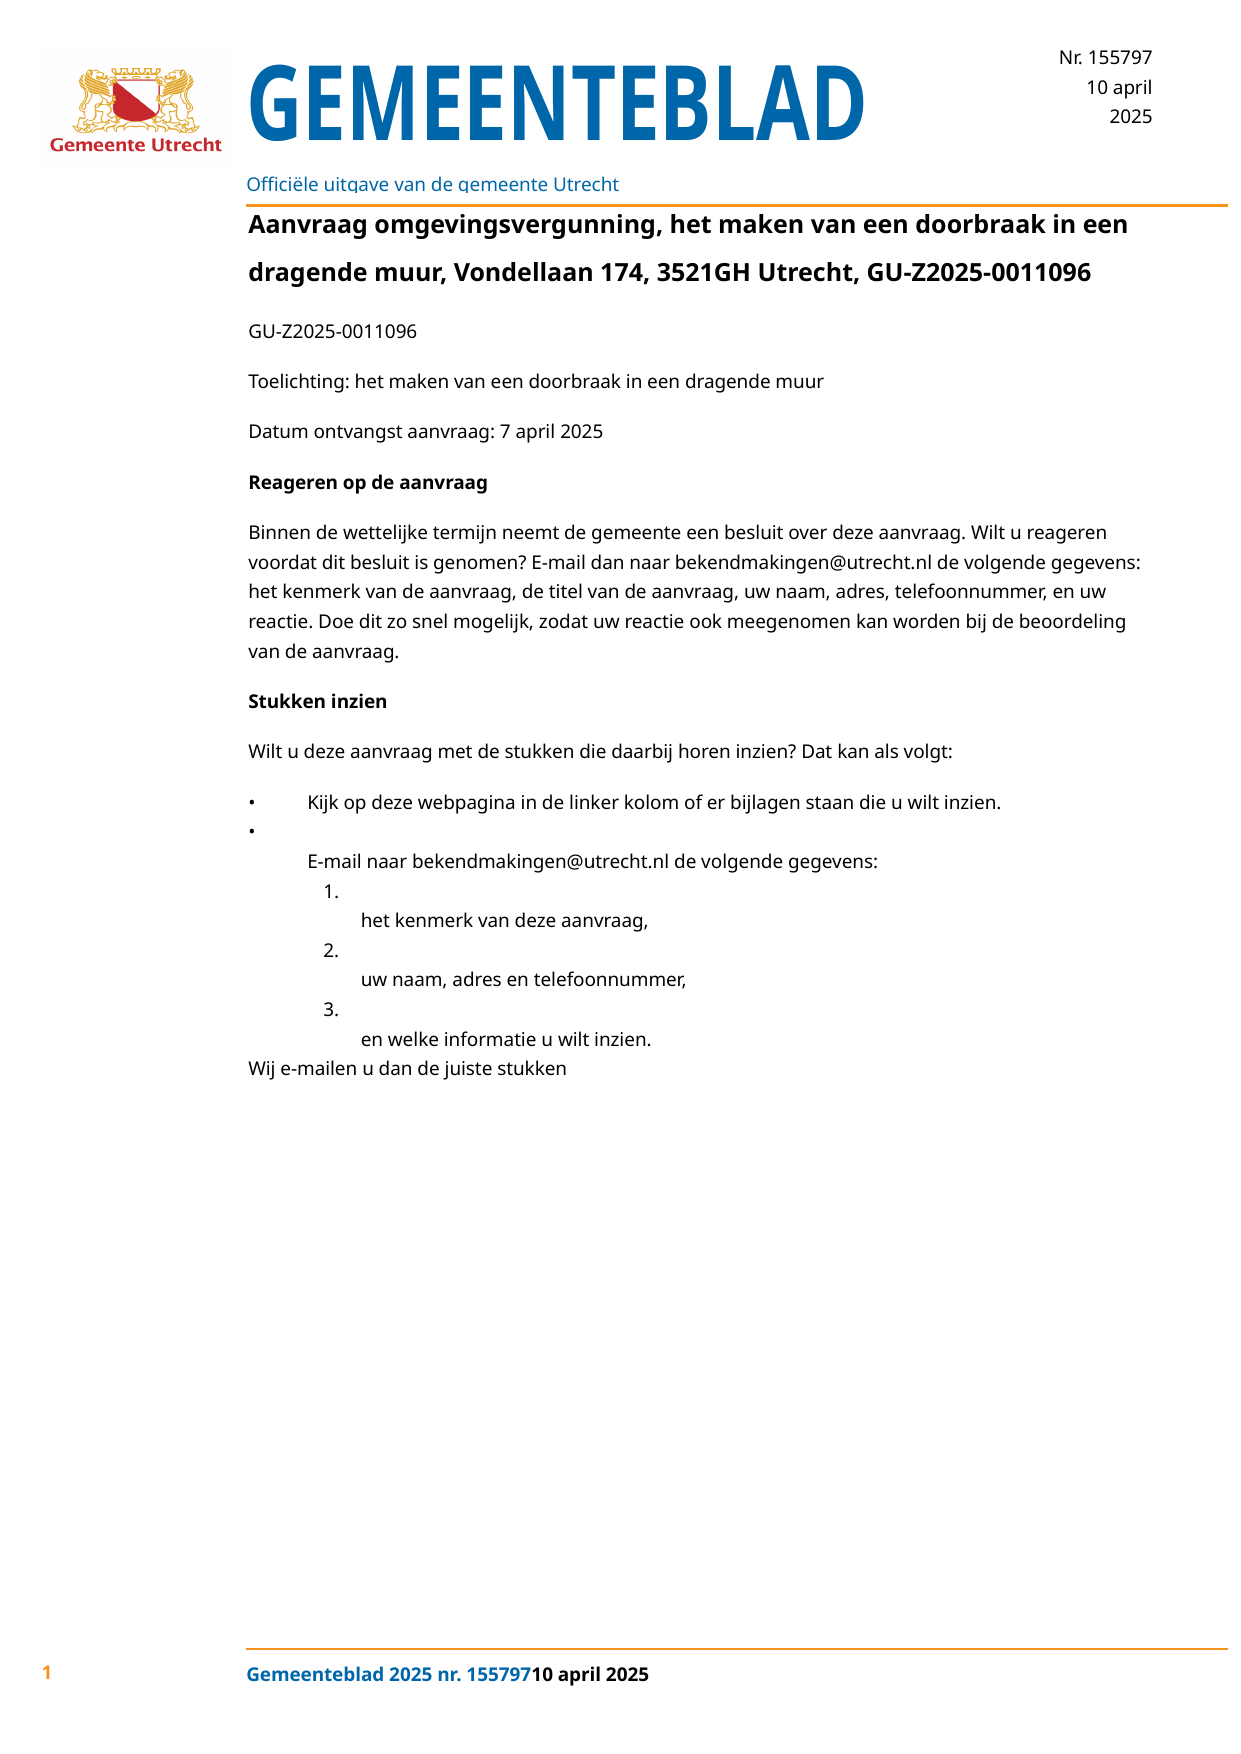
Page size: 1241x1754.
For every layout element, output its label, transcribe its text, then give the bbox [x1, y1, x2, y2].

picture [41, 47, 231, 172]
list het kenmerk van deze aanvraag, [323, 907, 1152, 933]
text Stukken inzien [248, 688, 1152, 714]
list en welke informatie u wilt inzien. [323, 1026, 1152, 1052]
text Datum ontvangst aanvraag: 7 april 2025 [248, 419, 1152, 444]
list uw naam, adres en telefoonnummer, [323, 967, 1152, 992]
text Reageren op de aanvraag [248, 469, 1152, 495]
text Toelichting: het maken van een doorbraak in een dragende muur [248, 368, 1152, 394]
text Wij e-mailen u dan de juiste stukken [248, 1055, 1152, 1081]
text Wilt u deze aanvraag met de stukken die daarbij horen inzien? Dat kan als volgt: [248, 739, 1152, 764]
text GU-Z2025-0011096 [248, 318, 1152, 344]
list E-mail naar bekendmakingen@utrecht.nl de volgende gegevens: [248, 848, 1152, 874]
text Aanvraag omgevingsvergunning, het maken van een doorbraak in een dragende muur, Vondellaan 174, 3521GH Utrecht, GU-Z2025-0011096 [248, 207, 1152, 288]
text Binnen de wettelijke termijn neemt de gemeente een besluit over deze aanvraag. Wilt u reageren voordat dit besluit is genomen? E-mail dan naar bekendmakingen@utrecht.nl de volgende gegevens: het kenmerk van de aanvraag, de titel van de aanvraag, uw naam, adres, telefoonnummer, en uw reactie. Doe dit zo snel mogelijk, zodat uw reactie ook meegenomen kan worden bij de beoordeling van de aanvraag. [248, 519, 1152, 664]
list Kijk op deze webpagina in de linker kolom of er bijlagen staan die u wilt inzien. [248, 789, 1152, 815]
